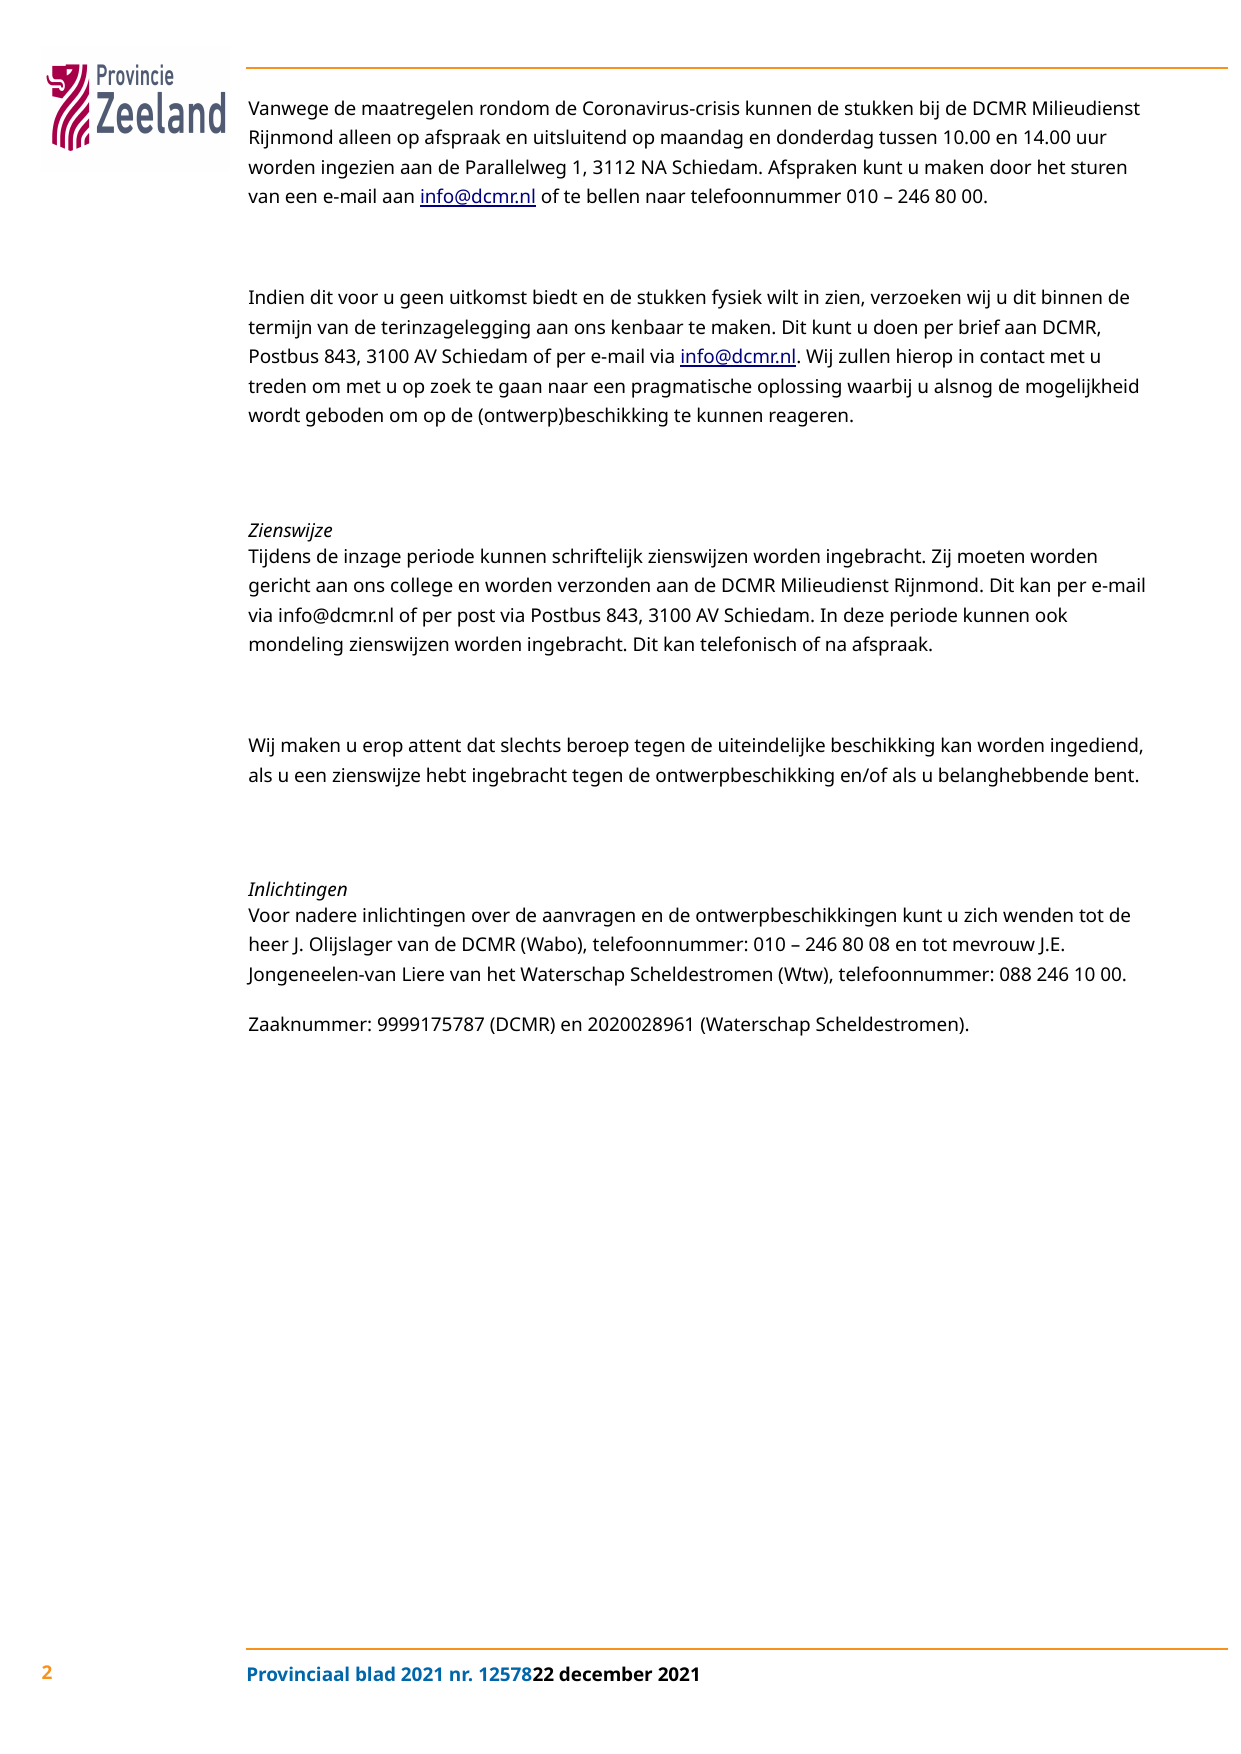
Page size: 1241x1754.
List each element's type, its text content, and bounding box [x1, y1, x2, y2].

text Inlichtingen [248, 876, 1152, 902]
text Wij maken u erop attent dat slechts beroep tegen de uiteindelijke beschikking kan worden ingediend, als u een zienswijze hebt ingebracht tegen de ontwerpbeschikking en/of als u belanghebbende bent. [248, 732, 1152, 788]
text Tijdens de inzage periode kunnen schriftelijk zienswijzen worden ingebracht. Zij moeten worden gericht aan ons college en worden verzonden aan de DCMR Milieudienst Rijnmond. Dit kan per e-mail via info@dcmr.nl of per post via Postbus 843, 3100 AV Schiedam. In deze periode kunnen ook mondeling zienswijzen worden ingebracht. Dit kan telefonisch of na afspraak. [248, 543, 1152, 657]
picture [41, 47, 231, 172]
text Vanwege de maatregelen rondom de Coronavirus-crisis kunnen de stukken bij de DCMR Milieudienst Rijnmond alleen op afspraak en uitsluitend op maandag en donderdag tussen 10.00 en 14.00 uur worden ingezien aan de Parallelweg 1, 3112 NA Schiedam. Afspraken kunt u maken door het sturen van een e-mail aan info@dcmr.nl of te bellen naar telefoonnummer 010 – 246 80 00. [248, 95, 1152, 209]
text Zaaknummer: 9999175787 (DCMR) en 2020028961 (Waterschap Scheldestromen). [248, 1012, 1152, 1037]
text Indien dit voor u geen uitkomst biedt en de stukken fysiek wilt in zien, verzoeken wij u dit binnen de termijn van de terinzagelegging aan ons kenbaar te maken. Dit kunt u doen per brief aan DCMR, Postbus 843, 3100 AV Schiedam of per e-mail via info@dcmr.nl. Wij zullen hierop in contact met u treden om met u op zoek te gaan naar een pragmatische oplossing waarbij u alsnog de mogelijkheid wordt geboden om op de (ontwerp)beschikking te kunnen reageren. [248, 284, 1152, 428]
text Voor nadere inlichtingen over de aanvragen en de ontwerpbeschikkingen kunt u zich wenden tot de heer J. Olijslager van de DCMR (Wabo), telefoonnummer: 010 – 246 80 08 en tot mevrouw J.E. Jongeneelen-van Liere van het Waterschap Scheldestromen (Wtw), telefoonnummer: 088 246 10 00. [248, 902, 1152, 987]
text Zienswijze [248, 517, 1152, 543]
